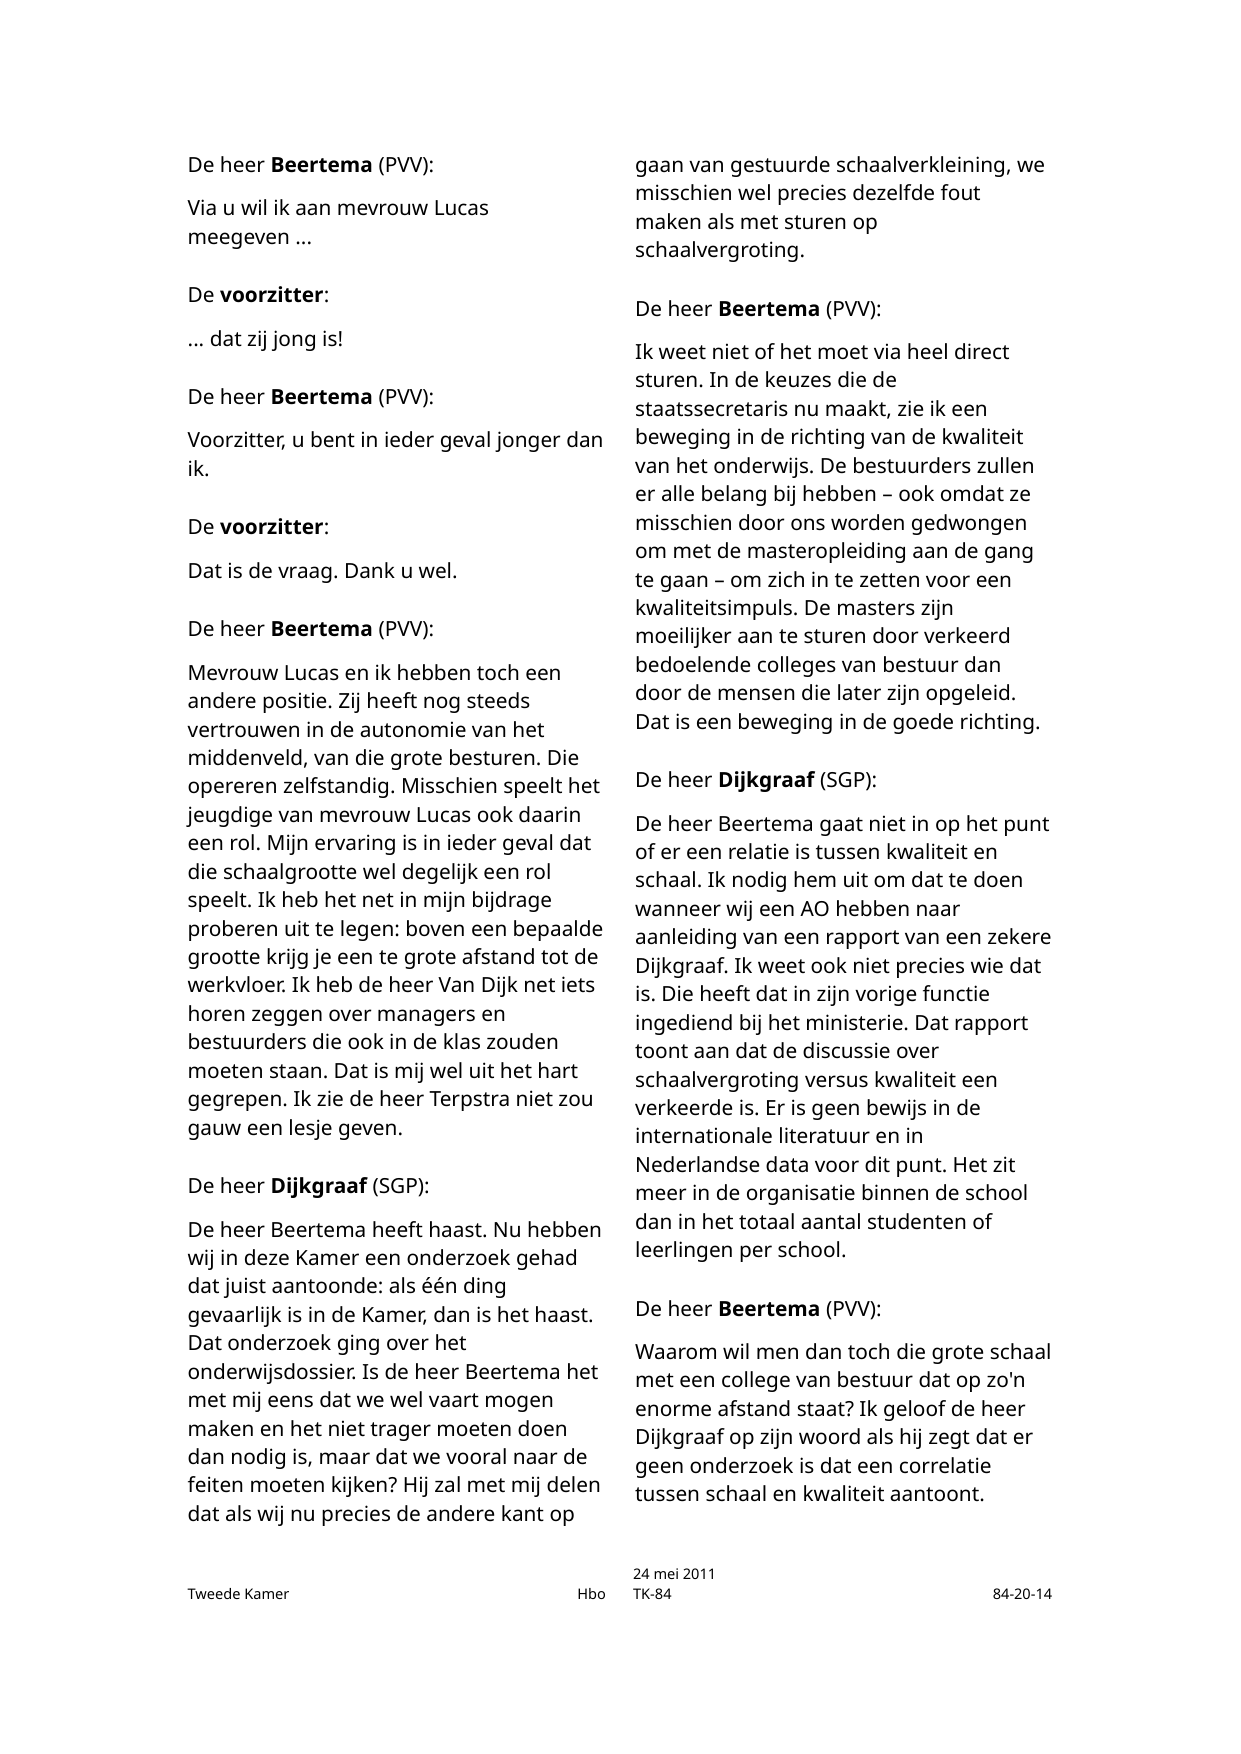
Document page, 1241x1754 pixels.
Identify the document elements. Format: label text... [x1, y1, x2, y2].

text De heer Dijkgraaf (SGP): [187, 1171, 605, 1200]
text De heer Beertema heeft haast. Nu hebben wij in deze Kamer een onderzoek gehad dat juist aantoonde: als één ding gevaarlijk is in de Kamer, dan is het haast. Dat onderzoek ging over het onderwijsdossier. Is de heer Beertema het met mij eens dat we wel vaart mogen maken en het niet trager moeten doen dan nodig is, maar dat we vooral naar de feiten moeten kijken? Hij zal met mij delen dat als wij nu precies de andere kant op [187, 1215, 605, 1527]
text De heer Beertema gaat niet in op het punt of er een relatie is tussen kwaliteit en schaal. Ik nodig hem uit om dat te doen wanneer wij een AO hebben naar aanleiding van een rapport van een zekere Dijkgraaf. Ik weet ook niet precies wie dat is. Die heeft dat in zijn vorige functie ingediend bij het ministerie. Dat rapport toont aan dat de discussie over schaalvergroting versus kwaliteit een verkeerde is. Er is geen bewijs in de internationale literatuur en in Nederlandse data voor dit punt. Het zit meer in de organisatie binnen de school dan in het totaal aantal studenten of leerlingen per school. [635, 809, 1053, 1264]
text ... dat zij jong is! [187, 324, 605, 352]
text De heer Beertema (PVV): [187, 382, 605, 411]
text Dat is de vraag. Dank u wel. [187, 556, 605, 584]
text De heer Beertema (PVV): [635, 294, 1053, 322]
text Ik weet niet of het moet via heel direct sturen. In de keuzes die de staatssecretaris nu maakt, zie ik een beweging in de richting van de kwaliteit van het onderwijs. De bestuurders zullen er alle belang bij hebben – ook omdat ze misschien door ons worden gedwongen om met de masteropleiding aan de gang te gaan – om zich in te zetten voor een kwaliteitsimpuls. De masters zijn moeilijker aan te sturen door verkeerd bedoelende colleges van bestuur dan door de mensen die later zijn opgeleid. Dat is een beweging in de goede richting. [635, 337, 1053, 735]
text De voorzitter: [187, 280, 605, 309]
text De heer Dijkgraaf (SGP): [635, 765, 1053, 794]
text De heer Beertema (PVV): [187, 150, 605, 178]
text Via u wil ik aan mevrouw Lucas meegeven ... [187, 193, 605, 250]
text gaan van gestuurde schaalverkleining, we misschien wel precies dezelfde fout maken als met sturen op schaalvergroting. [635, 150, 1053, 264]
text Waarom wil men dan toch die grote schaal met een college van bestuur dat op zo'n enorme afstand staat? Ik geloof de heer Dijkgraaf op zijn woord als hij zegt dat er geen onderzoek is dat een correlatie tussen schaal en kwaliteit aantoont. [635, 1337, 1053, 1508]
text Voorzitter, u bent in ieder geval jonger dan ik. [187, 426, 605, 482]
text De voorzitter: [187, 512, 605, 541]
text De heer Beertema (PVV): [635, 1294, 1053, 1322]
text De heer Beertema (PVV): [187, 614, 605, 643]
text Mevrouw Lucas en ik hebben toch een andere positie. Zij heeft nog steeds vertrouwen in de autonomie van het middenveld, van die grote besturen. Die opereren zelfstandig. Misschien speelt het jeugdige van mevrouw Lucas ook daarin een rol. Mijn ervaring is in ieder geval dat die schaalgrootte wel degelijk een rol speelt. Ik heb het net in mijn bijdrage proberen uit te legen: boven een bepaalde grootte krijg je een te grote afstand tot de werkvloer. Ik heb de heer Van Dijk net iets horen zeggen over managers en bestuurders die ook in de klas zouden moeten staan. Dat is mij wel uit het hart gegrepen. Ik zie de heer Terpstra niet zou gauw een lesje geven. [187, 658, 605, 1141]
